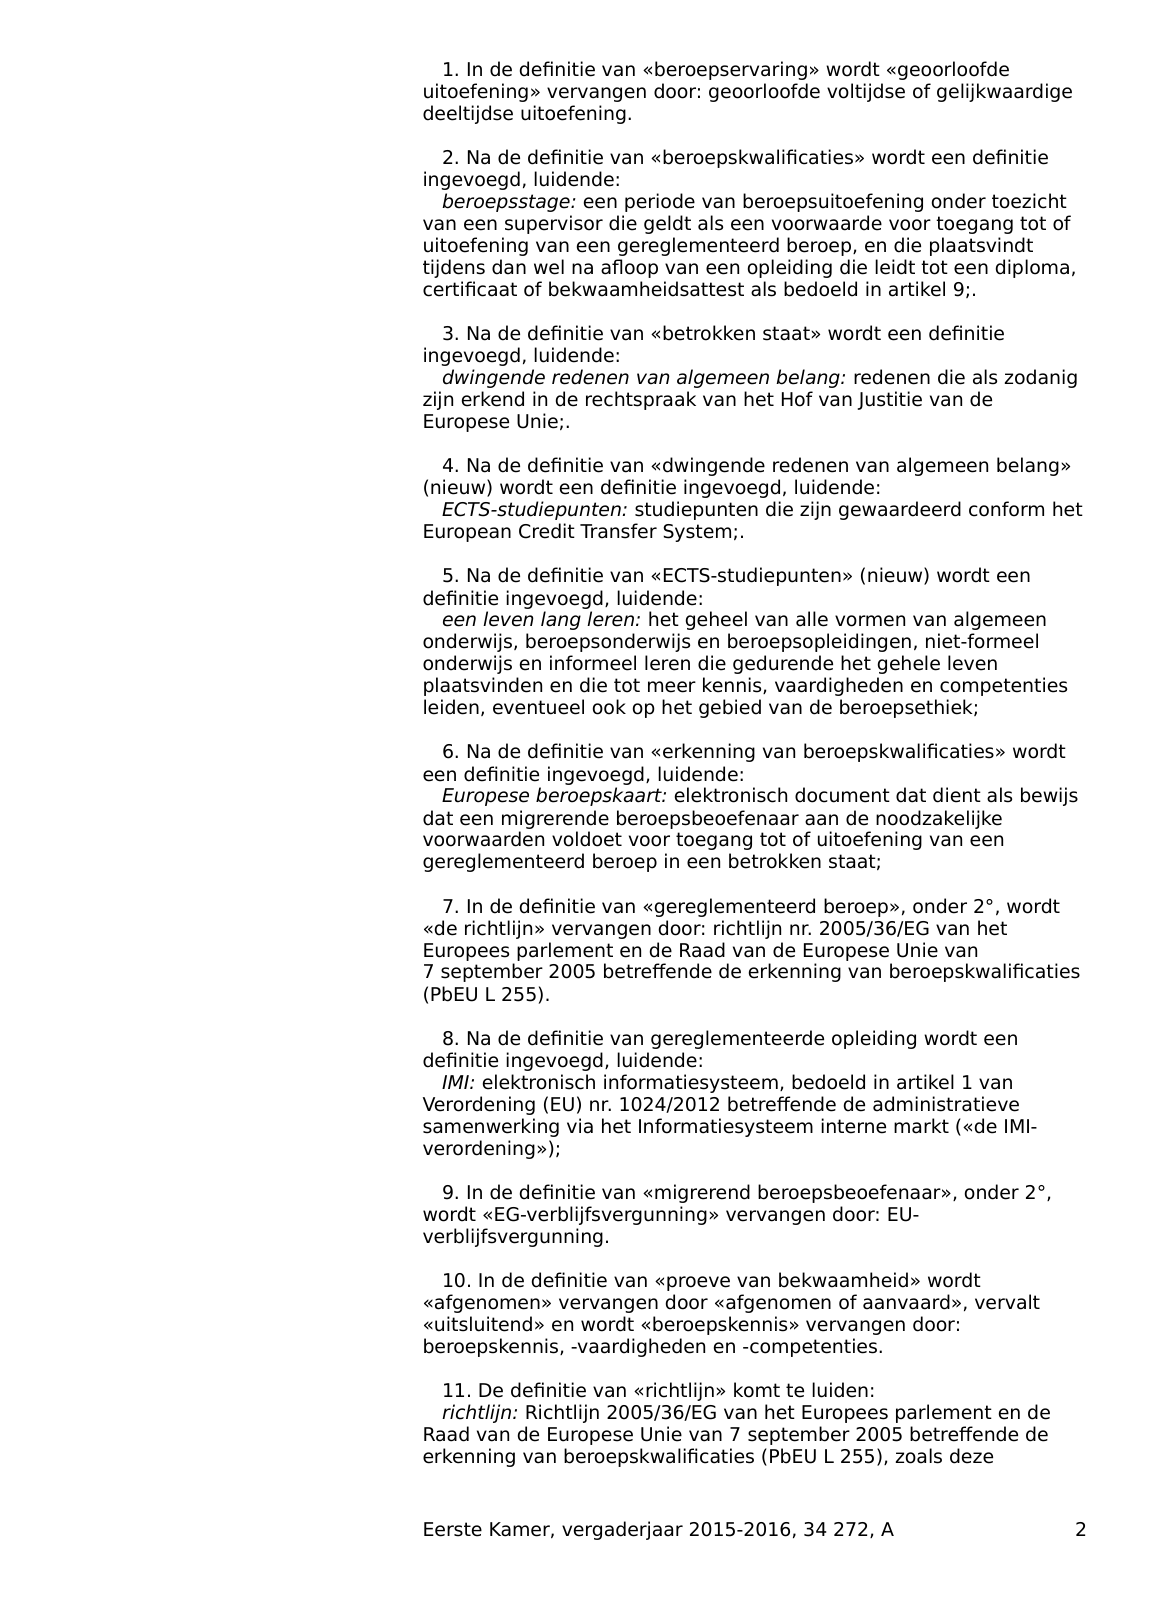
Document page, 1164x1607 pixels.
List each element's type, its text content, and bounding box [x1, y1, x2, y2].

text richtlijn: Richtlijn 2005/36/EG van het Europees parlement en de Raad van de Europese Unie van 7 september 2005 betreffende de erkenning van beroepskwalificaties (PbEU L 255), zoals deze [422, 1402, 1087, 1468]
text 2. Na de definitie van «beroepskwalificaties» wordt een definitie ingevoegd, luidende: [422, 147, 1087, 191]
text een leven lang leren: het geheel van alle vormen van algemeen onderwijs, beroepsonderwijs en beroepsopleidingen, niet-formeel onderwijs en informeel leren die gedurende het gehele leven plaatsvinden en die tot meer kennis, vaardigheden en competenties leiden, eventueel ook op het gebied van de beroepsethiek; [422, 609, 1087, 719]
text 5. Na de definitie van «ECTS-studiepunten» (nieuw) wordt een definitie ingevoegd, luidende: [422, 565, 1087, 609]
text Europese beroepskaart: elektronisch document dat dient als bewijs dat een migrerende beroepsbeoefenaar aan de noodzakelijke voorwaarden voldoet voor toegang tot of uitoefening van een gereglementeerd beroep in een betrokken staat; [422, 785, 1087, 873]
text 6. Na de definitie van «erkenning van beroepskwalificaties» wordt een definitie ingevoegd, luidende: [422, 741, 1087, 785]
text dwingende redenen van algemeen belang: redenen die als zodanig zijn erkend in de rechtspraak van het Hof van Justitie van de Europese Unie;. [422, 367, 1087, 433]
text IMI: elektronisch informatiesysteem, bedoeld in artikel 1 van Verordening (EU) nr. 1024/2012 betreffende de administratieve samenwerking via het Informatiesysteem interne markt («de IMI-verordening»); [422, 1072, 1087, 1159]
text 10. In de definitie van «proeve van bekwaamheid» wordt «afgenomen» vervangen door «afgenomen of aanvaard», vervalt «uitsluitend» en wordt «beroepskennis» vervangen door: beroepskennis, -vaardigheden en -competenties. [422, 1270, 1087, 1358]
text 11. De definitie van «richtlijn» komt te luiden: [422, 1380, 1087, 1402]
text beroepsstage: een periode van beroepsuitoefening onder toezicht van een supervisor die geldt als een voorwaarde voor toegang tot of uitoefening van een gereglementeerd beroep, en die plaatsvindt tijdens dan wel na afloop van een opleiding die leidt tot een diploma, certificaat of bekwaamheidsattest als bedoeld in artikel 9;. [422, 191, 1087, 301]
text 3. Na de definitie van «betrokken staat» wordt een definitie ingevoegd, luidende: [422, 323, 1087, 367]
text 1. In de definitie van «beroepservaring» wordt «geoorloofde uitoefening» vervangen door: geoorloofde voltijdse of gelijkwaardige deeltijdse uitoefening. [422, 59, 1087, 125]
text ECTS-studiepunten: studiepunten die zijn gewaardeerd conform het European Credit Transfer System;. [422, 499, 1087, 543]
text 8. Na de definitie van gereglementeerde opleiding wordt een definitie ingevoegd, luidende: [422, 1028, 1087, 1072]
text 7. In de definitie van «gereglementeerd beroep», onder 2°, wordt «de richtlijn» vervangen door: richtlijn nr. 2005/36/EG van het Europees parlement en de Raad van de Europese Unie van 7 september 2005 betreffende de erkenning van beroepskwalificaties (PbEU L 255). [422, 896, 1087, 1005]
text 4. Na de definitie van «dwingende redenen van algemeen belang» (nieuw) wordt een definitie ingevoegd, luidende: [422, 455, 1087, 499]
text 9. In de definitie van «migrerend beroepsbeoefenaar», onder 2°, wordt «EG-verblijfsvergunning» vervangen door: EU-verblijfsvergunning. [422, 1182, 1087, 1248]
